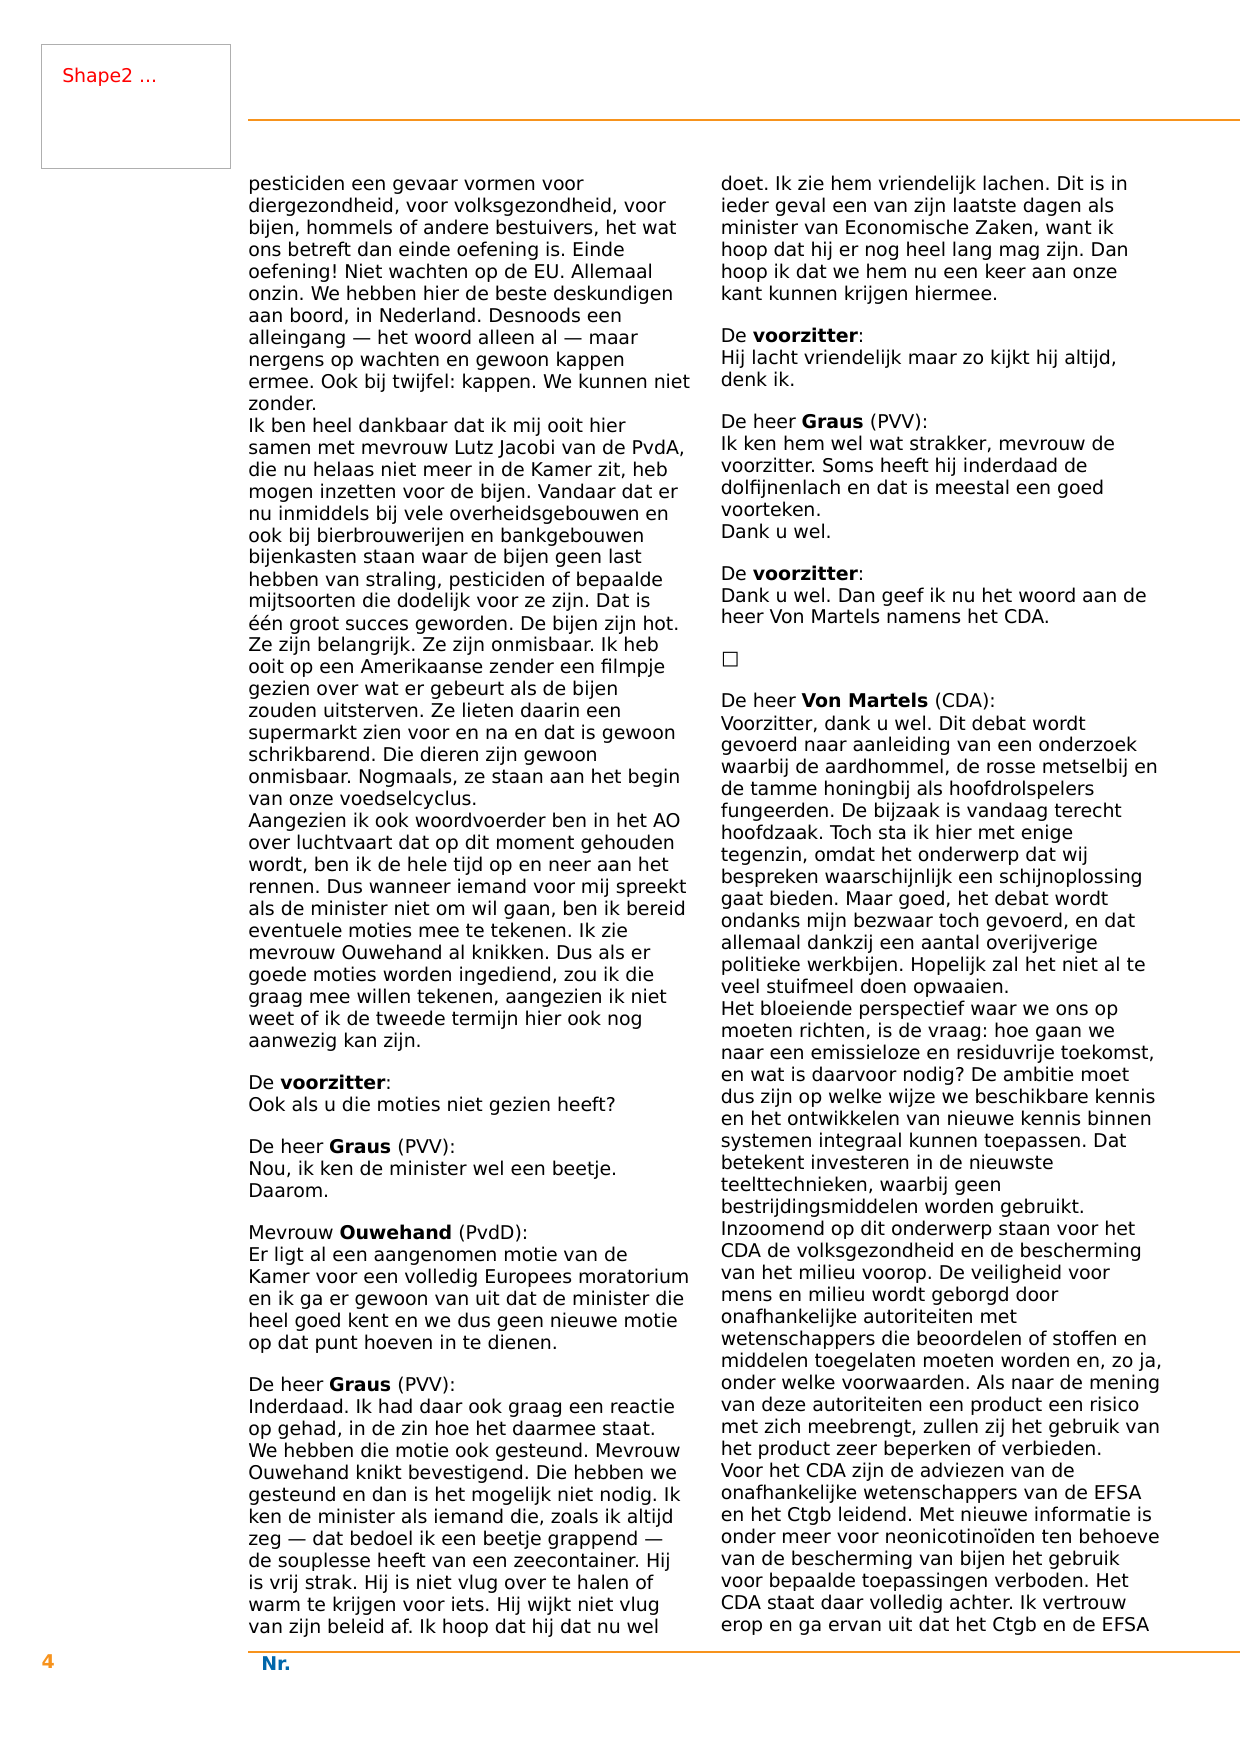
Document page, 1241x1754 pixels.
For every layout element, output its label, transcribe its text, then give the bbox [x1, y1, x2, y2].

text ⬜ [721, 648, 1163, 670]
text Hij lacht vriendelijk maar zo kijkt hij altijd, denk ik. [721, 347, 1163, 391]
text Ik ken hem wel wat strakker, mevrouw de voorzitter. Soms heeft hij inderdaad de dolfijnenlach en dat is meestal een goed voorteken. [721, 433, 1163, 521]
text De heer Von Martels (CDA): [721, 690, 1163, 712]
text Voorzitter, dank u wel. Dit debat wordt gevoerd naar aanleiding van een onderzoek waarbij de aardhommel, de rosse metselbij en de tamme honingbij als hoofdrolspelers fungeerden. De bijzaak is vandaag terecht hoofdzaak. Toch sta ik hier met enige tegenzin, omdat het onderwerp dat wij bespreken waarschijnlijk een schijnoplossing gaat bieden. Maar goed, het debat wordt ondanks mijn bezwaar toch gevoerd, en dat allemaal dankzij een aantal overijverige politieke werkbijen. Hopelijk zal het niet al te veel stuifmeel doen opwaaien. [721, 712, 1163, 998]
text Het bloeiende perspectief waar we ons op moeten richten, is de vraag: hoe gaan we naar een emissieloze en residuvrije toekomst, en wat is daarvoor nodig? De ambitie moet dus zijn op welke wijze we beschikbare kennis en het ontwikkelen van nieuwe kennis binnen systemen integraal kunnen toepassen. Dat betekent investeren in de nieuwste teelttechnieken, waarbij geen bestrijdingsmiddelen worden gebruikt. Inzoomend op dit onderwerp staan voor het CDA de volksgezondheid en de bescherming van het milieu voorop. De veiligheid voor mens en milieu wordt geborgd door onafhankelijke autoriteiten met wetenschappers die beoordelen of stoffen en middelen toegelaten moeten worden en, zo ja, onder welke voorwaarden. Als naar de mening van deze autoriteiten een product een risico met zich meebrengt, zullen zij het gebruik van het product zeer beperken of verbieden. [721, 998, 1163, 1460]
text Dank u wel. [721, 521, 1163, 542]
text De heer Graus (PVV): [721, 411, 1163, 433]
text Nou, ik ken de minister wel een beetje. Daarom. [248, 1158, 691, 1202]
text Inderdaad. Ik had daar ook graag een reactie op gehad, in de zin hoe het daarmee staat. We hebben die motie ook gesteund. Mevrouw Ouwehand knikt bevestigend. Die hebben we gesteund en dan is het mogelijk niet nodig. Ik ken de minister als iemand die, zoals ik altijd zeg — dat bedoel ik een beetje grappend — de souplesse heeft van een zeecontainer. Hij is vrij strak. Hij is niet vlug over te halen of warm te krijgen voor iets. Hij wijkt niet vlug van zijn beleid af. Ik hoop dat hij dat nu wel [248, 1396, 691, 1637]
text Er ligt al een aangenomen motie van de Kamer voor een volledig Europees moratorium en ik ga er gewoon van uit dat de minister die heel goed kent en we dus geen nieuwe motie op dat punt hoeven in te dienen. [248, 1244, 691, 1354]
text Dank u wel. Dan geef ik nu het woord aan de heer Von Martels namens het CDA. [721, 584, 1163, 628]
text De voorzitter: [721, 325, 1163, 347]
text Ik ben heel dankbaar dat ik mij ooit hier samen met mevrouw Lutz Jacobi van de PvdA, die nu helaas niet meer in de Kamer zit, heb mogen inzetten voor de bijen. Vandaar dat er nu inmiddels bij vele overheidsgebouwen en ook bij bierbrouwerijen en bankgebouwen bijenkasten staan waar de bijen geen last hebben van straling, pesticiden of bepaalde mijtsoorten die dodelijk voor ze zijn. Dat is één groot succes geworden. De bijen zijn hot. Ze zijn belangrijk. Ze zijn onmisbaar. Ik heb ooit op een Amerikaanse zender een filmpje gezien over wat er gebeurt als de bijen zouden uitsterven. Ze lieten daarin een supermarkt zien voor en na en dat is gewoon schrikbarend. Die dieren zijn gewoon onmisbaar. Nogmaals, ze staan aan het begin van onze voedselcyclus. [248, 414, 691, 810]
text Ook als u die moties niet gezien heeft? [248, 1094, 691, 1116]
text De voorzitter: [721, 562, 1163, 584]
text Aangezien ik ook woordvoerder ben in het AO over luchtvaart dat op dit moment gehouden wordt, ben ik de hele tijd op en neer aan het rennen. Dus wanneer iemand voor mij spreekt als de minister niet om wil gaan, ben ik bereid eventuele moties mee te tekenen. Ik zie mevrouw Ouwehand al knikken. Dus als er goede moties worden ingediend, zou ik die graag mee willen tekenen, aangezien ik niet weet of ik de tweede termijn hier ook nog aanwezig kan zijn. [248, 810, 691, 1052]
text doet. Ik zie hem vriendelijk lachen. Dit is in ieder geval een van zijn laatste dagen als minister van Economische Zaken, want ik hoop dat hij er nog heel lang mag zijn. Dan hoop ik dat we hem nu een keer aan onze kant kunnen krijgen hiermee. [721, 173, 1163, 305]
text De voorzitter: [248, 1072, 691, 1094]
text Voor het CDA zijn de adviezen van de onafhankelijke wetenschappers van de EFSA en het Ctgb leidend. Met nieuwe informatie is onder meer voor neonicotinoïden ten behoeve van de bescherming van bijen het gebruik voor bepaalde toepassingen verboden. Het CDA staat daar volledig achter. Ik vertrouw erop en ga ervan uit dat het Ctgb en de EFSA [721, 1460, 1163, 1636]
text pesticiden een gevaar vormen voor diergezondheid, voor volksgezondheid, voor bijen, hommels of andere bestuivers, het wat ons betreft dan einde oefening is. Einde oefening! Niet wachten op de EU. Allemaal onzin. We hebben hier de beste deskundigen aan boord, in Nederland. Desnoods een alleingang — het woord alleen al — maar nergens op wachten en gewoon kappen ermee. Ook bij twijfel: kappen. We kunnen niet zonder. [248, 173, 691, 414]
text De heer Graus (PVV): [248, 1136, 691, 1158]
text De heer Graus (PVV): [248, 1374, 691, 1396]
text Mevrouw Ouwehand (PvdD): [248, 1222, 691, 1244]
